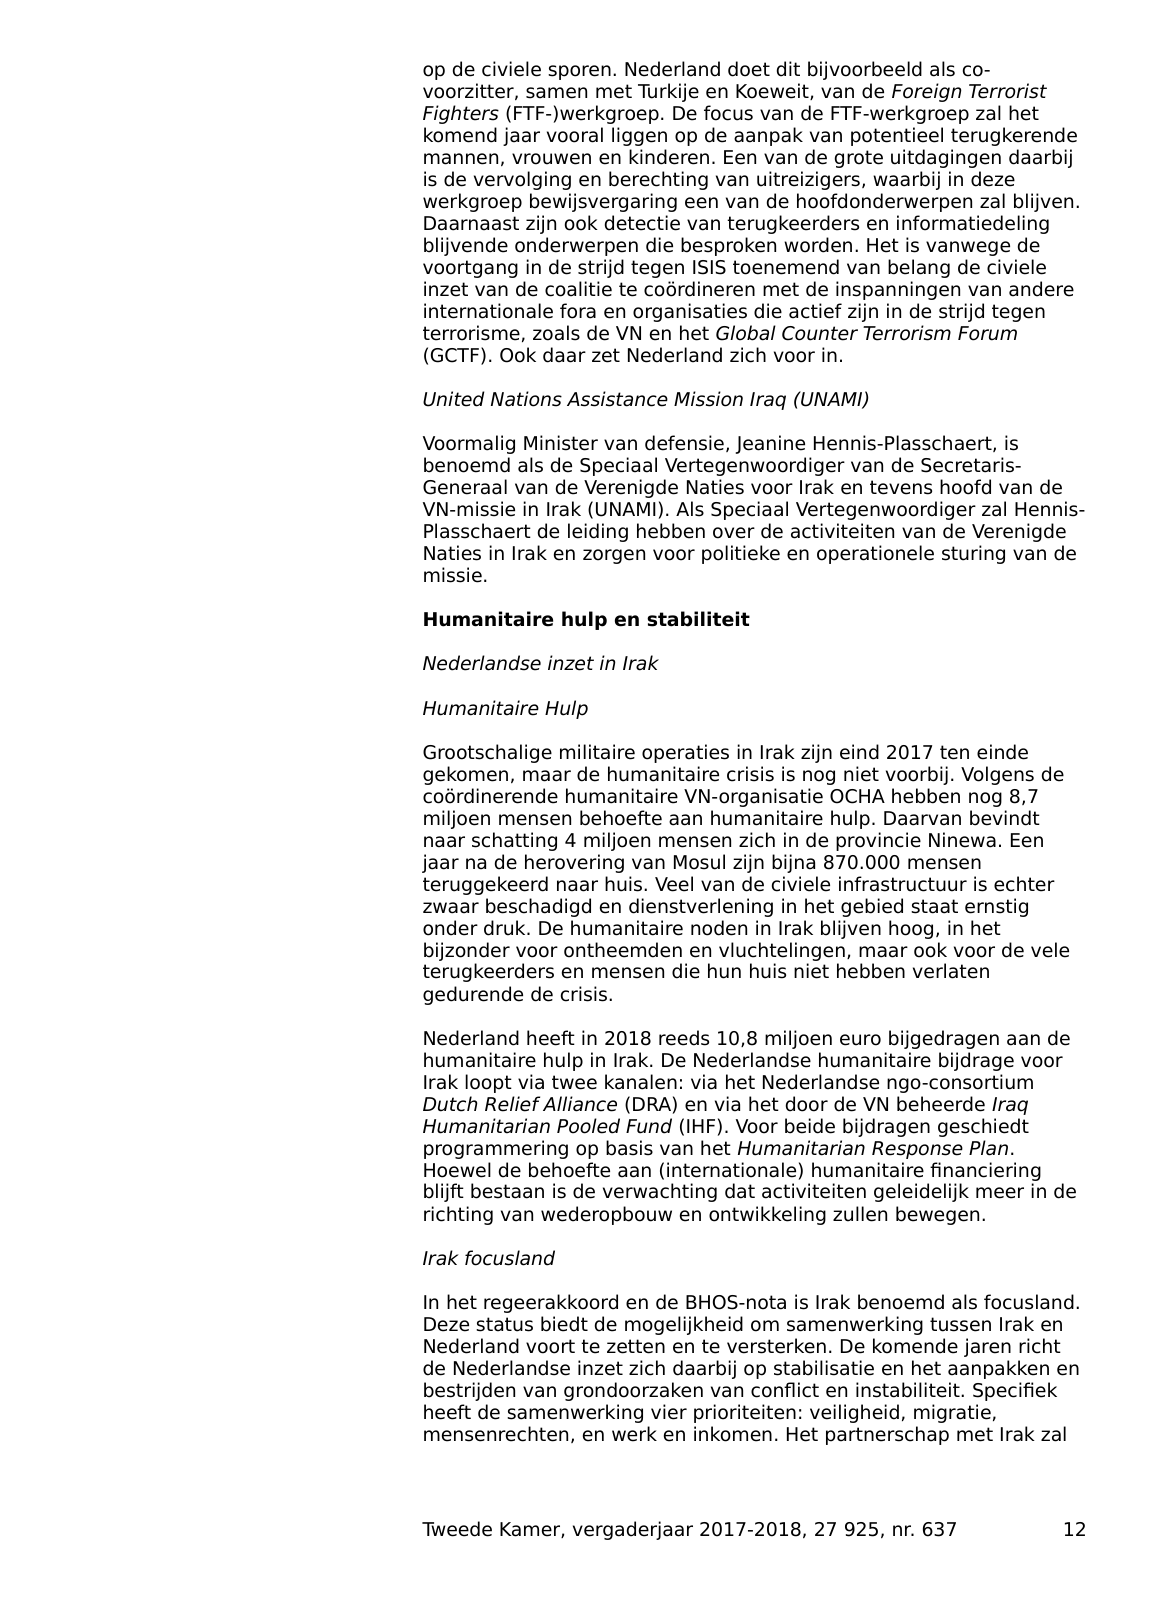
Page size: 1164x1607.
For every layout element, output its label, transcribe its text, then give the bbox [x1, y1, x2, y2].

subtitle United Nations Assistance Mission Iraq (UNAMI) [422, 389, 1087, 411]
subtitle Humanitaire hulp en stabiliteit [422, 609, 1087, 631]
text In het regeerakkoord en de BHOS-nota is Irak benoemd als focusland. Deze status biedt de mogelijkheid om samenwerking tussen Irak en Nederland voort te zetten en te versterken. De komende jaren richt de Nederlandse inzet zich daarbij op stabilisatie en het aanpakken en bestrijden van grondoorzaken van conflict en instabiliteit. Specifiek heeft de samenwerking vier prioriteiten: veiligheid, migratie, mensenrechten, en werk en inkomen. Het partnerschap met Irak zal [422, 1292, 1087, 1446]
subtitle Irak focusland [422, 1248, 1087, 1269]
text Hoewel de behoefte aan (internationale) humanitaire financiering blijft bestaan is de verwachting dat activiteiten geleidelijk meer in de richting van wederopbouw en ontwikkeling zullen bewegen. [422, 1159, 1087, 1225]
subtitle Humanitaire Hulp [422, 697, 1087, 719]
text op de civiele sporen. Nederland doet dit bijvoorbeeld als co-voorzitter, samen met Turkije en Koeweit, van de Foreign Terrorist Fighters (FTF-)werkgroep. De focus van de FTF-werkgroep zal het komend jaar vooral liggen op de aanpak van potentieel terugkerende mannen, vrouwen en kinderen. Een van de grote uitdagingen daarbij is de vervolging en berechting van uitreizigers, waarbij in deze werkgroep bewijsvergaring een van de hoofdonderwerpen zal blijven. Daarnaast zijn ook detectie van terugkeerders en informatiedeling blijvende onderwerpen die besproken worden. Het is vanwege de voortgang in de strijd tegen ISIS toenemend van belang de civiele inzet van de coalitie te coördineren met de inspanningen van andere internationale fora en organisaties die actief zijn in de strijd tegen terrorisme, zoals de VN en het Global Counter Terrorism Forum (GCTF). Ook daar zet Nederland zich voor in. [422, 59, 1087, 367]
text Grootschalige militaire operaties in Irak zijn eind 2017 ten einde gekomen, maar de humanitaire crisis is nog niet voorbij. Volgens de coördinerende humanitaire VN-organisatie OCHA hebben nog 8,7 miljoen mensen behoefte aan humanitaire hulp. Daarvan bevindt naar schatting 4 miljoen mensen zich in de provincie Ninewa. Een jaar na de herovering van Mosul zijn bijna 870.000 mensen teruggekeerd naar huis. Veel van de civiele infrastructuur is echter zwaar beschadigd en dienstverlening in het gebied staat ernstig onder druk. De humanitaire noden in Irak blijven hoog, in het bijzonder voor ontheemden en vluchtelingen, maar ook voor de vele terugkeerders en mensen die hun huis niet hebben verlaten gedurende de crisis. [422, 742, 1087, 1005]
text Voormalig Minister van defensie, Jeanine Hennis-Plasschaert, is benoemd als de Speciaal Vertegenwoordiger van de Secretaris-Generaal van de Verenigde Naties voor Irak en tevens hoofd van de VN-missie in Irak (UNAMI). Als Speciaal Vertegenwoordiger zal Hennis-Plasschaert de leiding hebben over de activiteiten van de Verenigde Naties in Irak en zorgen voor politieke en operationele sturing van de missie. [422, 433, 1087, 587]
text Nederland heeft in 2018 reeds 10,8 miljoen euro bijgedragen aan de humanitaire hulp in Irak. De Nederlandse humanitaire bijdrage voor Irak loopt via twee kanalen: via het Nederlandse ngo-consortium Dutch Relief Alliance (DRA) en via het door de VN beheerde Iraq Humanitarian Pooled Fund (IHF). Voor beide bijdragen geschiedt programmering op basis van het Humanitarian Response Plan. [422, 1028, 1087, 1159]
subtitle Nederlandse inzet in Irak [422, 653, 1087, 675]
